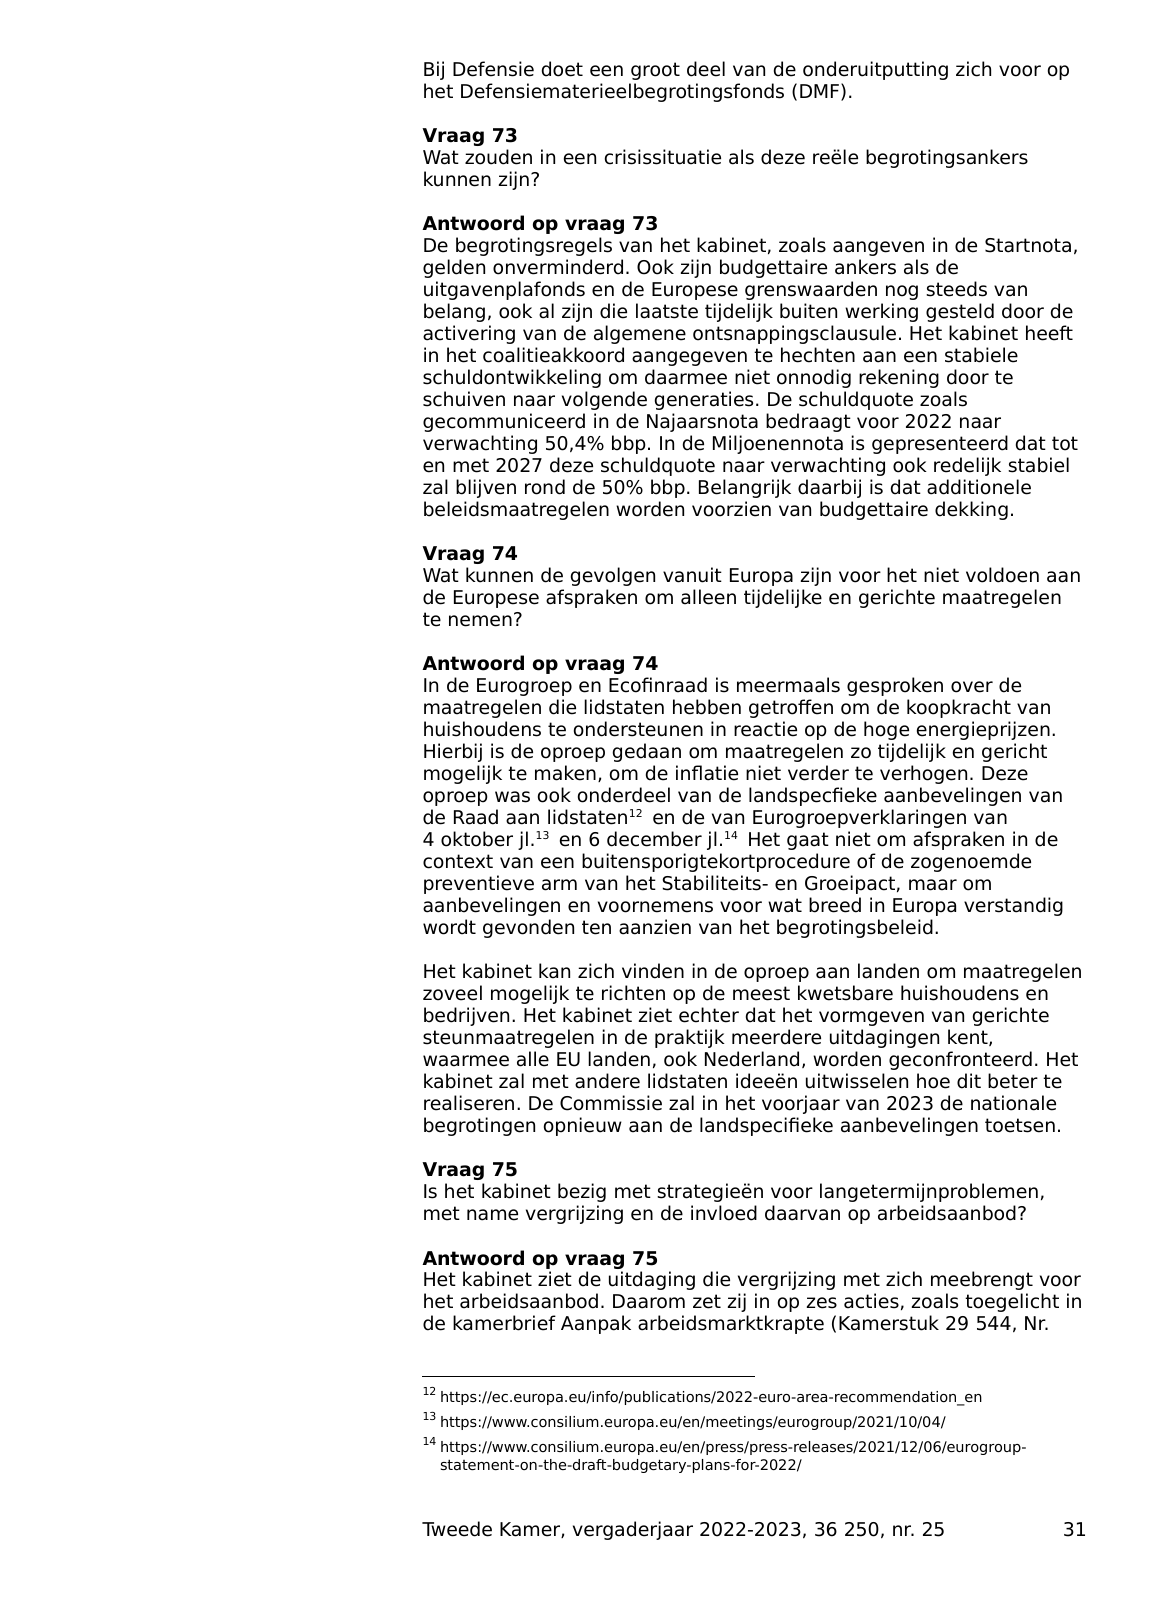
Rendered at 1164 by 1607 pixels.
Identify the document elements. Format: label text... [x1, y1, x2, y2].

text Antwoord op vraag 75 [422, 1247, 1087, 1269]
text Antwoord op vraag 74 [422, 653, 1087, 675]
text Het kabinet kan zich vinden in de oproep aan landen om maatregelen zoveel mogelijk te richten op de meest kwetsbare huishoudens en bedrijven. Het kabinet ziet echter dat het vormgeven van gerichte steunmaatregelen in de praktijk meerdere uitdagingen kent, waarmee alle EU landen, ook Nederland, worden geconfronteerd. Het kabinet zal met andere lidstaten ideeën uitwisselen hoe dit beter te realiseren. De Commissie zal in het voorjaar van 2023 de nationale begrotingen opnieuw aan de landspecifieke aanbevelingen toetsen. [422, 961, 1087, 1137]
text https://www.consilium.europa.eu/en/press/press-releases/2021/12/06/eurogroup-statement-on-the-draft-budgetary-plans-for-2022/ [422, 1435, 1087, 1474]
text Wat zouden in een crisissituatie als deze reële begrotingsankers kunnen zijn? [422, 147, 1087, 191]
text Is het kabinet bezig met strategieën voor langetermijnproblemen, met name vergrijzing en de invloed daarvan op arbeidsaanbod? [422, 1181, 1087, 1225]
text Antwoord op vraag 73 [422, 213, 1087, 235]
text https://ec.europa.eu/info/publications/2022-euro-area-recommendation_en [422, 1385, 1087, 1407]
text In de Eurogroep en Ecofinraad is meermaals gesproken over de maatregelen die lidstaten hebben getroffen om de koopkracht van huishoudens te ondersteunen in reactie op de hoge energieprijzen. Hierbij is de oproep gedaan om maatregelen zo tijdelijk en gericht mogelijk te maken, om de inflatie niet verder te verhogen. Deze oproep was ook onderdeel van de landspecfieke aanbevelingen van de Raad aan lidstaten en de van Eurogroepverklaringen van 4 oktober jl. en 6 december jl. Het gaat niet om afspraken in de context van een buitensporigtekortprocedure of de zogenoemde preventieve arm van het Stabiliteits- en Groeipact, maar om aanbevelingen en voornemens voor wat breed in Europa verstandig wordt gevonden ten aanzien van het begrotingsbeleid. [422, 675, 1087, 939]
text Vraag 73 [422, 125, 1087, 147]
text Wat kunnen de gevolgen vanuit Europa zijn voor het niet voldoen aan de Europese afspraken om alleen tijdelijke en gerichte maatregelen te nemen? [422, 565, 1087, 631]
text https://www.consilium.europa.eu/en/meetings/eurogroup/2021/10/04/ [422, 1410, 1087, 1432]
text Bij Defensie doet een groot deel van de onderuitputting zich voor op het Defensiematerieelbegrotingsfonds (DMF). [422, 59, 1087, 103]
text Het kabinet ziet de uitdaging die vergrijzing met zich meebrengt voor het arbeidsaanbod. Daarom zet zij in op zes acties, zoals toegelicht in de kamerbrief Aanpak arbeidsmarktkrapte (Kamerstuk 29 544, Nr. [422, 1269, 1087, 1335]
text Vraag 75 [422, 1159, 1087, 1181]
text Vraag 74 [422, 543, 1087, 565]
text De begrotingsregels van het kabinet, zoals aangeven in de Startnota, gelden onverminderd. Ook zijn budgettaire ankers als de uitgavenplafonds en de Europese grenswaarden nog steeds van belang, ook al zijn die laatste tijdelijk buiten werking gesteld door de activering van de algemene ontsnappingsclausule. Het kabinet heeft in het coalitieakkoord aangegeven te hechten aan een stabiele schuldontwikkeling om daarmee niet onnodig rekening door te schuiven naar volgende generaties. De schuldquote zoals gecommuniceerd in de Najaarsnota bedraagt voor 2022 naar verwachting 50,4% bbp. In de Miljoenennota is gepresenteerd dat tot en met 2027 deze schuldquote naar verwachting ook redelijk stabiel zal blijven rond de 50% bbp. Belangrijk daarbij is dat additionele beleidsmaatregelen worden voorzien van budgettaire dekking. [422, 235, 1087, 521]
